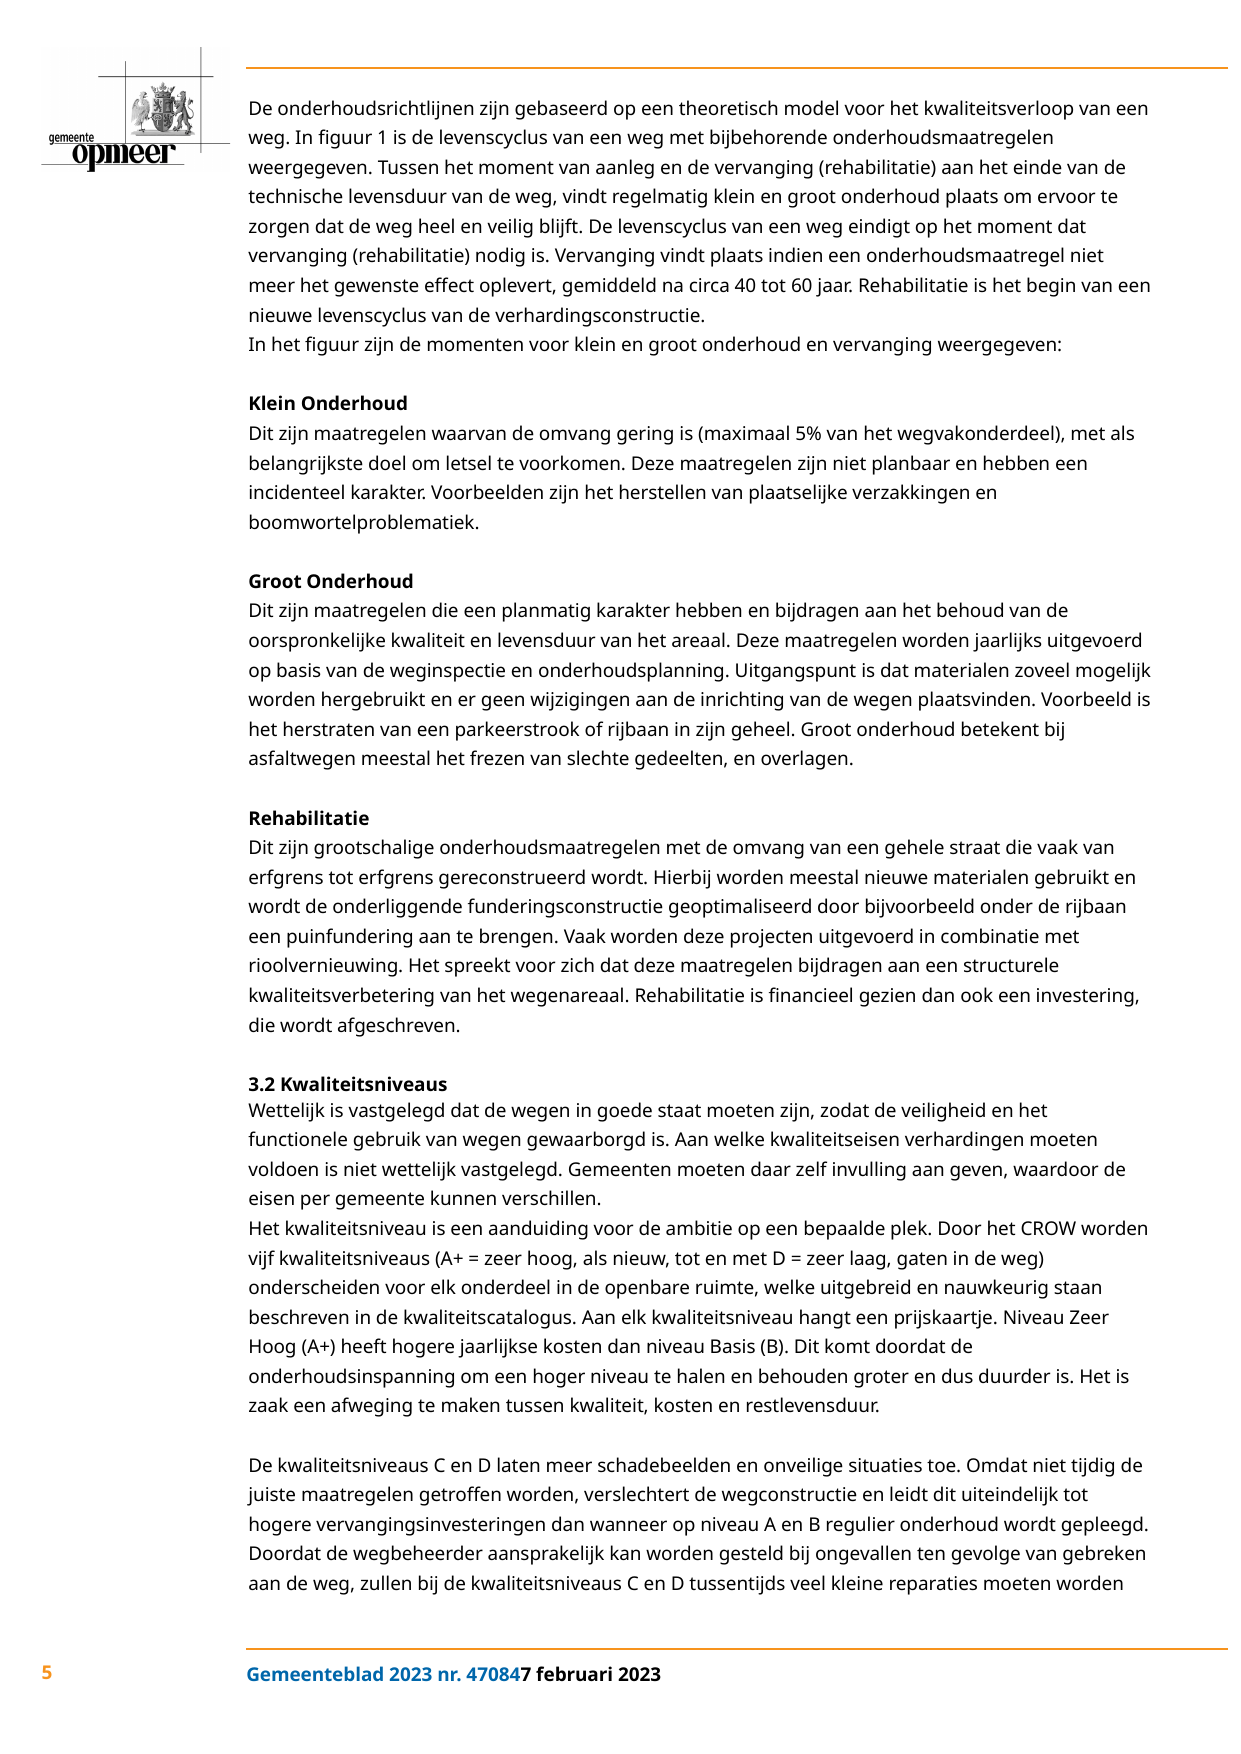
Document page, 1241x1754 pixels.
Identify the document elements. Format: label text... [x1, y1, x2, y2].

text Dit zijn maatregelen die een planmatig karakter hebben en bijdragen aan het behoud van de oorspronkelijke kwaliteit en levensduur van het areaal. Deze maatregelen worden jaarlijks uitgevoerd op basis van de weginspectie en onderhoudsplanning. Uitgangspunt is dat materialen zoveel mogelijk worden hergebruikt en er geen wijzigingen aan de inrichting van de wegen plaatsvinden. Voorbeeld is het herstraten van een parkeerstrook of rijbaan in zijn geheel. Groot onderhoud betekent bij asfaltwegen meestal het frezen van slechte gedeelten, en overlagen. [248, 598, 1152, 771]
text In het figuur zijn de momenten voor klein en groot onderhoud en vervanging weergegeven: [248, 331, 1152, 357]
text Het kwaliteitsniveau is een aanduiding voor de ambitie op een bepaalde plek. Door het CROW worden vijf kwaliteitsniveaus (A+ = zeer hoog, als nieuw, tot en met D = zeer laag, gaten in de weg) onderscheiden voor elk onderdeel in de openbare ruimte, welke uitgebreid en nauwkeurig staan beschreven in de kwaliteitscatalogus. Aan elk kwaliteitsniveau hangt een prijskaartje. Niveau Zeer Hoog (A+) heeft hogere jaarlijkse kosten dan niveau Basis (B). Dit komt doordat de onderhoudsinspanning om een hoger niveau te halen en behouden groter en dus duurder is. Het is zaak een afweging te maken tussen kwaliteit, kosten en restlevensduur. [248, 1215, 1152, 1418]
text Wettelijk is vastgelegd dat de wegen in goede staat moeten zijn, zodat de veiligheid en het functionele gebruik van wegen gewaarborgd is. Aan welke kwaliteitseisen verhardingen moeten voldoen is niet wettelijk vastgelegd. Gemeenten moeten daar zelf invulling aan geven, waardoor de eisen per gemeente kunnen verschillen. [248, 1097, 1152, 1211]
text De kwaliteitsniveaus C en D laten meer schadebeelden en onveilige situaties toe. Omdat niet tijdig de juiste maatregelen getroffen worden, verslechtert de wegconstructie en leidt dit uiteindelijk tot hogere vervangingsinvesteringen dan wanneer op niveau A en B regulier onderhoud wordt gepleegd. Doordat de wegbeheerder aansprakelijk kan worden gesteld bij ongevallen ten gevolge van gebreken aan de weg, zullen bij de kwaliteitsniveaus C en D tussentijds veel kleine reparaties moeten worden [248, 1452, 1152, 1596]
text Rehabilitatie [248, 805, 1152, 831]
text De onderhoudsrichtlijnen zijn gebaseerd op een theoretisch model voor het kwaliteitsverloop van een weg. In figuur 1 is de levenscyclus van een weg met bijbehorende onderhoudsmaatregelen weergegeven. Tussen het moment van aanleg en de vervanging (rehabilitatie) aan het einde van de technische levensduur van de weg, vindt regelmatig klein en groot onderhoud plaats om ervoor te zorgen dat de weg heel en veilig blijft. De levenscyclus van een weg eindigt op het moment dat vervanging (rehabilitatie) nodig is. Vervanging vindt plaats indien een onderhoudsmaatregel niet meer het gewenste effect oplevert, gemiddeld na circa 40 tot 60 jaar. Rehabilitatie is het begin van een nieuwe levenscyclus van de verhardingsconstructie. [248, 95, 1152, 328]
text Klein Onderhoud [248, 391, 1152, 416]
text Groot Onderhoud [248, 568, 1152, 594]
text Dit zijn grootschalige onderhoudsmaatregelen met de omvang van een gehele straat die vaak van erfgrens tot erfgrens gereconstrueerd wordt. Hierbij worden meestal nieuwe materialen gebruikt en wordt de onderliggende funderingsconstructie geoptimaliseerd door bijvoorbeeld onder de rijbaan een puinfundering aan te brengen. Vaak worden deze projecten uitgevoerd in combinatie met rioolvernieuwing. Het spreekt voor zich dat deze maatregelen bijdragen aan een structurele kwaliteitsverbetering van het wegenareaal. Rehabilitatie is financieel gezien dan ook een investering, die wordt afgeschreven. [248, 834, 1152, 1038]
text 3.2 Kwaliteitsniveaus [248, 1071, 1152, 1097]
text Dit zijn maatregelen waarvan de omvang gering is (maximaal 5% van het wegvakonderdeel), met als belangrijkste doel om letsel te voorkomen. Deze maatregelen zijn niet planbaar en hebben een incidenteel karakter. Voorbeelden zijn het herstellen van plaatselijke verzakkingen en boomwortelproblematiek. [248, 420, 1152, 535]
picture [41, 47, 231, 172]
